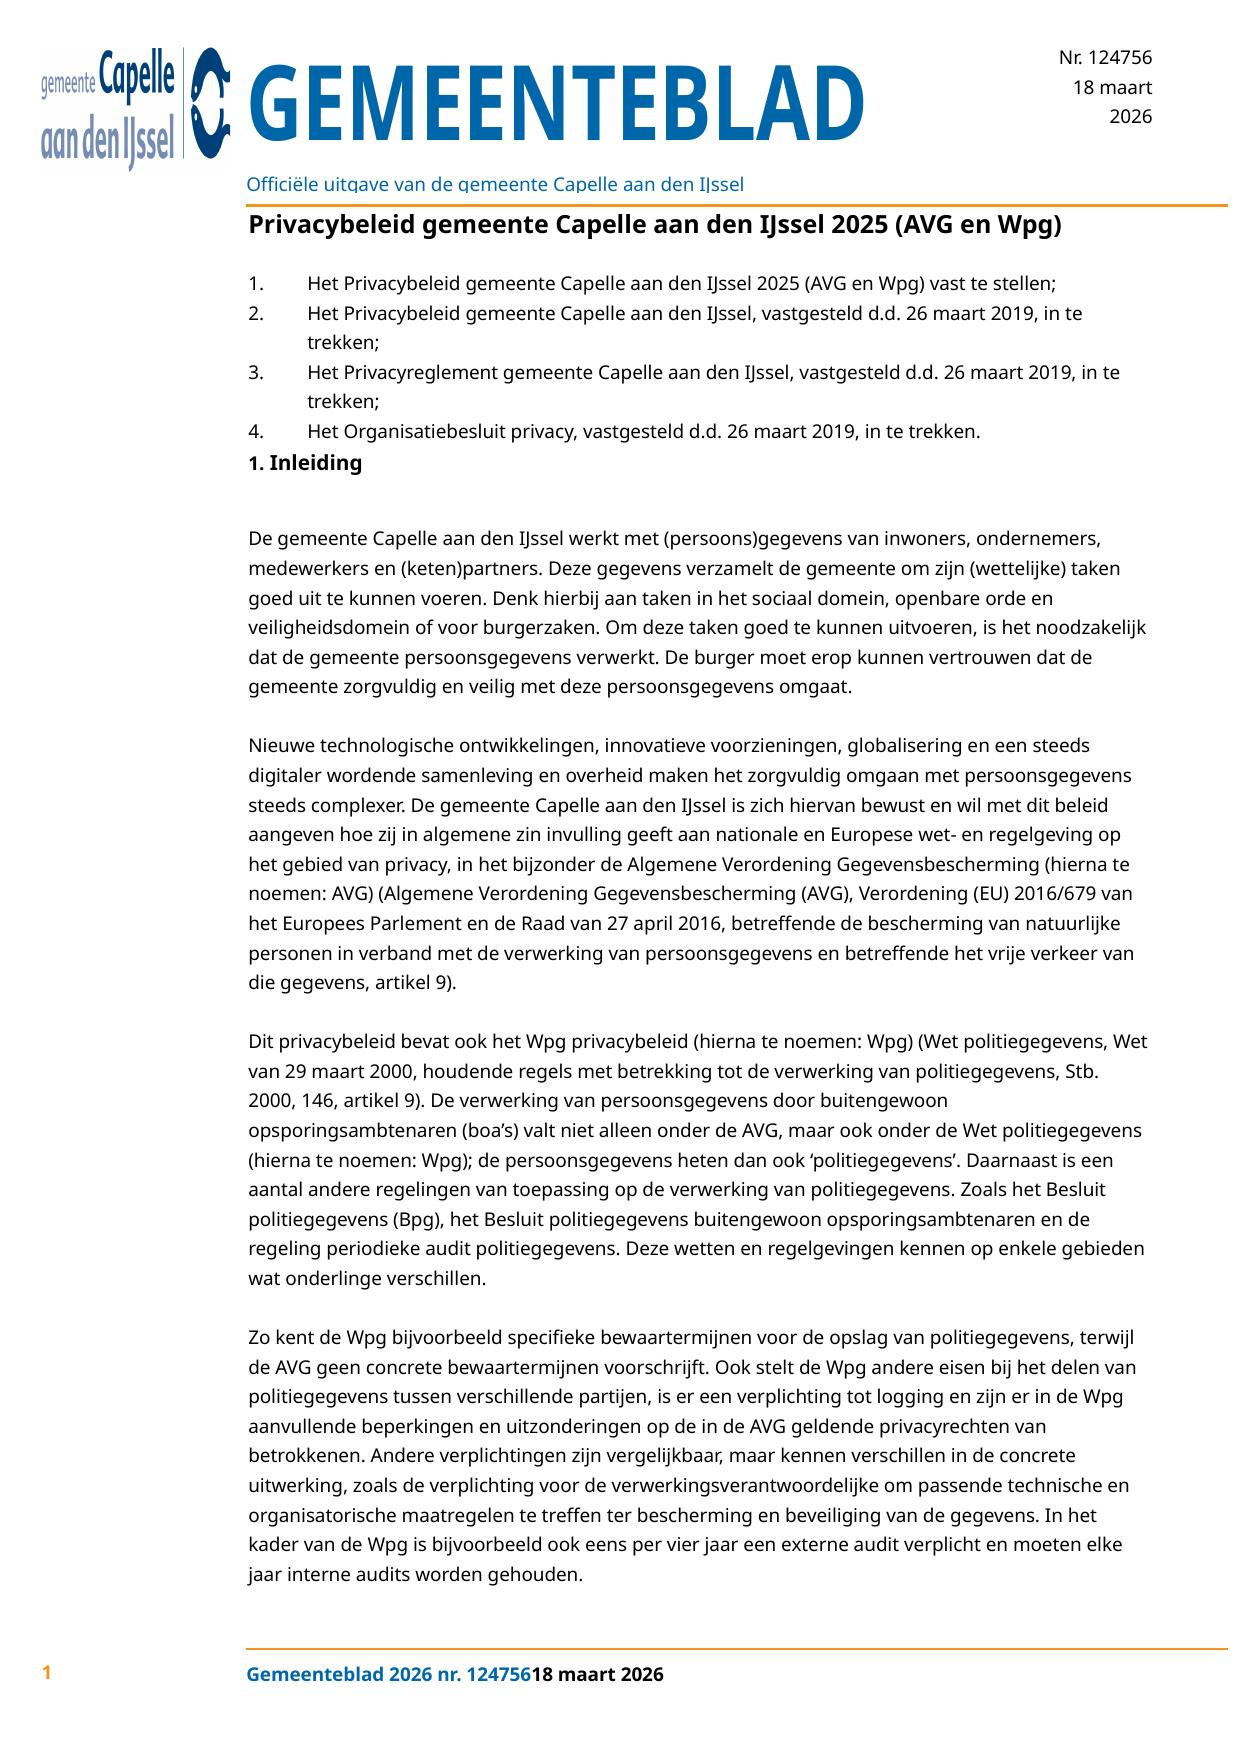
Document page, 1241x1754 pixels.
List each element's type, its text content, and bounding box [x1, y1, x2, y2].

text 1. Inleiding [248, 448, 1152, 476]
list Het Organisatiebesluit privacy, vastgesteld d.d. 26 maart 2019, in te trekken. [248, 418, 1152, 444]
list Het Privacyreglement gemeente Capelle aan den IJssel, vastgesteld d.d. 26 maart 2019, in te trekken; [248, 359, 1152, 414]
picture [41, 47, 231, 172]
text Dit privacybeleid bevat ook het Wpg privacybeleid (hierna te noemen: Wpg) (Wet politiegegevens, Wet van 29 maart 2000, houdende regels met betrekking tot de verwerking van politiegegevens, Stb. 2000, 146, artikel 9). De verwerking van persoonsgegevens door buitengewoon opsporingsambtenaren (boa’s) valt niet alleen onder de AVG, maar ook onder de Wet politiegegevens (hierna te noemen: Wpg); de persoonsgegevens heten dan ook ‘politiegegevens’. Daarnaast is een aantal andere regelingen van toepassing op de verwerking van politiegegevens. Zoals het Besluit politiegegevens (Bpg), het Besluit politiegegevens buitengewoon opsporingsambtenaren en de regeling periodieke audit politiegegevens. Deze wetten en regelgevingen kennen op enkele gebieden wat onderlinge verschillen. [248, 1028, 1152, 1291]
text De gemeente Capelle aan den IJssel werkt met (persoons)gegevens van inwoners, ondernemers, medewerkers en (keten)partners. Deze gegevens verzamelt de gemeente om zijn (wettelijke) taken goed uit te kunnen voeren. Denk hierbij aan taken in het sociaal domein, openbare orde en veiligheidsdomein of voor burgerzaken. Om deze taken goed te kunnen uitvoeren, is het noodzakelijk dat de gemeente persoonsgegevens verwerkt. De burger moet erop kunnen vertrouwen dat de gemeente zorgvuldig en veilig met deze persoonsgegevens omgaat. [248, 526, 1152, 699]
text Privacybeleid gemeente Capelle aan den IJssel 2025 (AVG en Wpg) [248, 207, 1152, 241]
list Het Privacybeleid gemeente Capelle aan den IJssel 2025 (AVG en Wpg) vast te stellen; [248, 270, 1152, 296]
list Het Privacybeleid gemeente Capelle aan den IJssel, vastgesteld d.d. 26 maart 2019, in te trekken; [248, 300, 1152, 355]
text Nieuwe technologische ontwikkelingen, innovatieve voorzieningen, globalisering en een steeds digitaler wordende samenleving en overheid maken het zorgvuldig omgaan met persoonsgegevens steeds complexer. De gemeente Capelle aan den IJssel is zich hiervan bewust en wil met dit beleid aangeven hoe zij in algemene zin invulling geeft aan nationale en Europese wet- en regelgeving op het gebied van privacy, in het bijzonder de Algemene Verordening Gegevensbescherming (hierna te noemen: AVG) (Algemene Verordening Gegevensbescherming (AVG), Verordening (EU) 2016/679 van het Europees Parlement en de Raad van 27 april 2016, betreffende de bescherming van natuurlijke personen in verband met de verwerking van persoonsgegevens en betreffende het vrije verkeer van die gegevens, artikel 9). [248, 733, 1152, 995]
text Zo kent de Wpg bijvoorbeeld specifieke bewaartermijnen voor de opslag van politiegegevens, terwijl de AVG geen concrete bewaartermijnen voorschrijft. Ook stelt de Wpg andere eisen bij het delen van politiegegevens tussen verschillende partijen, is er een verplichting tot logging en zijn er in de Wpg aanvullende beperkingen en uitzonderingen op de in de AVG geldende privacyrechten van betrokkenen. Andere verplichtingen zijn vergelijkbaar, maar kennen verschillen in de concrete uitwerking, zoals de verplichting voor de verwerkingsverantwoordelijke om passende technische en organisatorische maatregelen te treffen ter bescherming en beveiliging van de gegevens. In het kader van de Wpg is bijvoorbeeld ook eens per vier jaar een externe audit verplicht en moeten elke jaar interne audits worden gehouden. [248, 1324, 1152, 1587]
